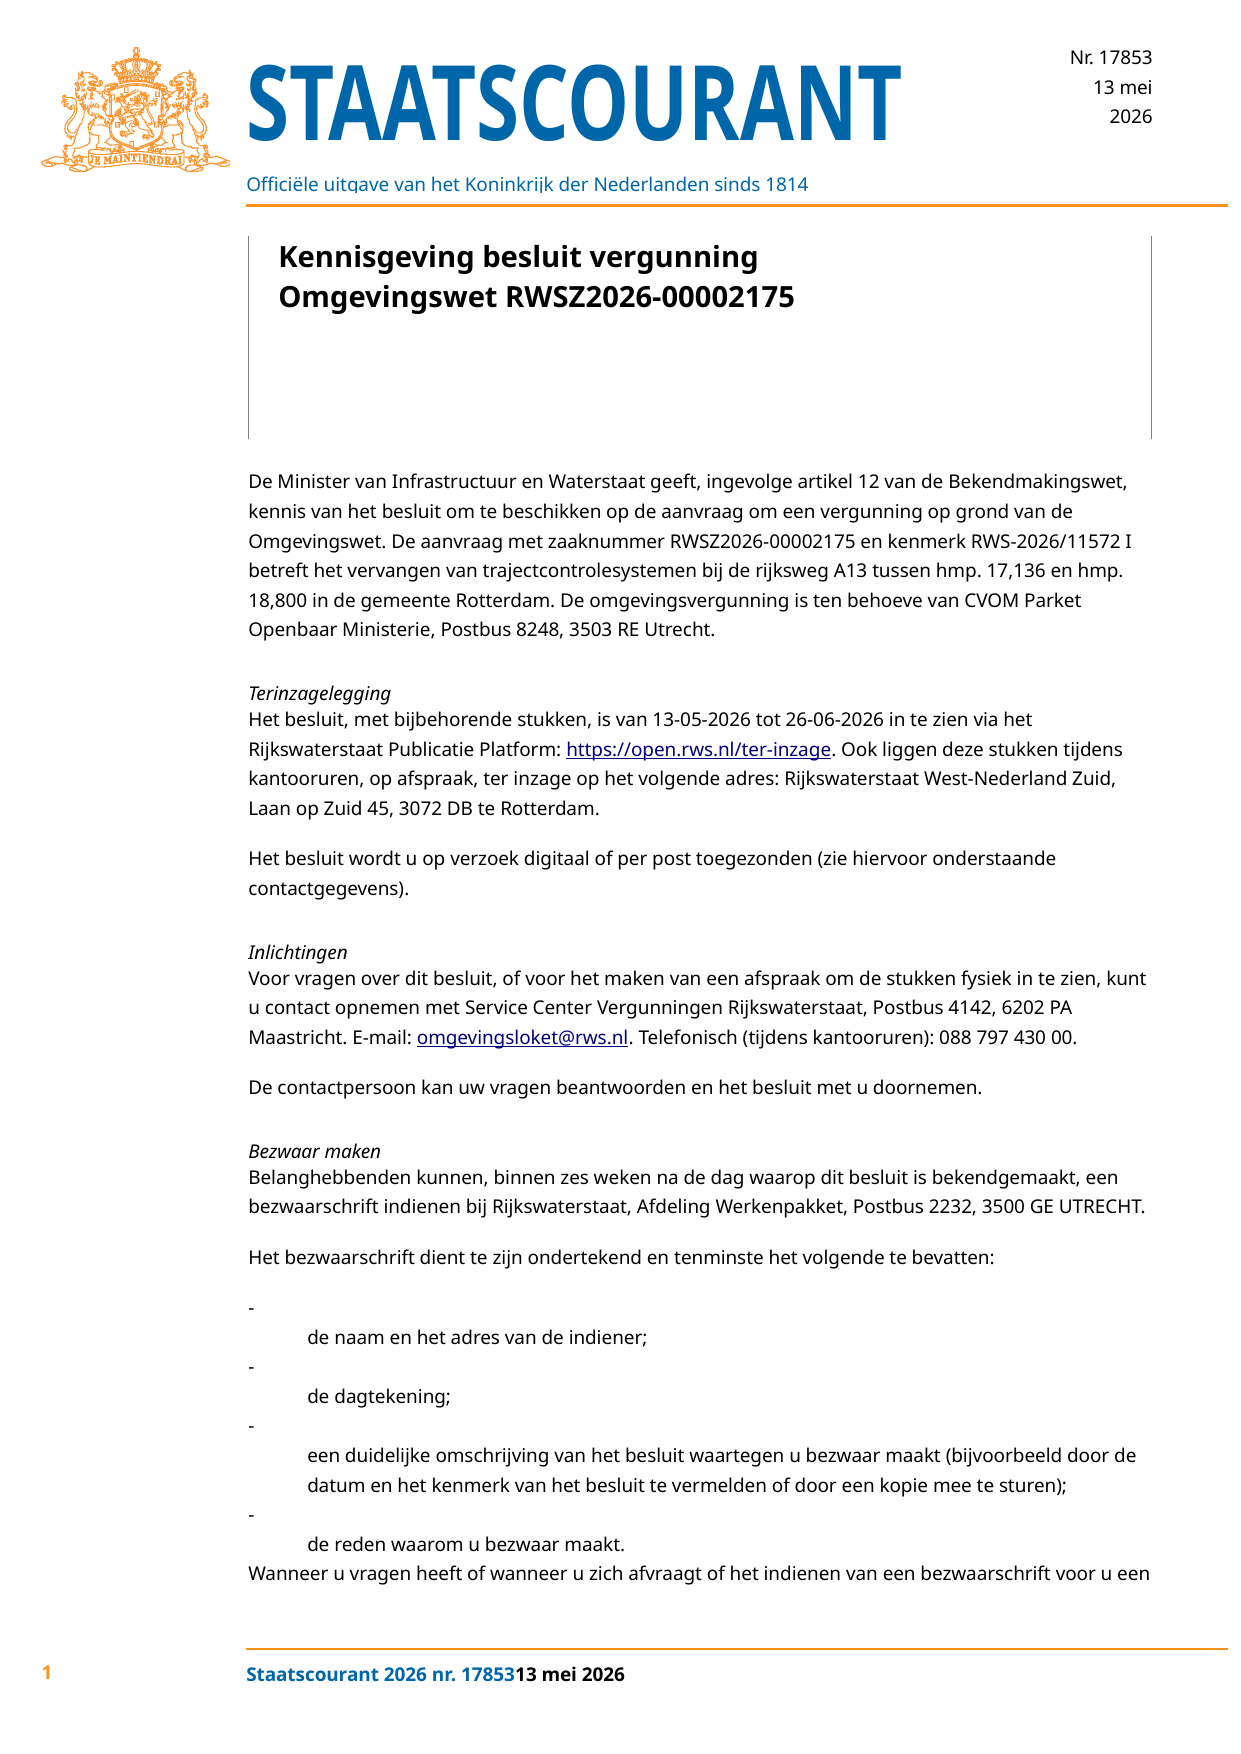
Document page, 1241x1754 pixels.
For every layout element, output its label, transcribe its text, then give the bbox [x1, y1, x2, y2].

list de naam en het adres van de indiener; [248, 1324, 1152, 1350]
picture [912, 236, 1090, 414]
text De contactpersoon kan uw vragen beantwoorden en het besluit met u doornemen. [248, 1074, 1152, 1100]
picture [41, 47, 231, 172]
list de dagtekening; [248, 1383, 1152, 1409]
table_header [850, 414, 1151, 439]
text De Minister van Infrastructuur en Waterstaat geeft, ingevolge artikel 12 van de Bekendmakingswet, kennis van het besluit om te beschikken op de aanvraag om een vergunning op grond van de Omgevingswet. De aanvraag met zaaknummer RWSZ2026-00002175 en kenmerk RWS-2026/11572 I betreft het vervangen van trajectcontrolesystemen bij de rijksweg A13 tussen hmp. 17,136 en hmp. 18,800 in de gemeente Rotterdam. De omgevingsvergunning is ten behoeve van CVOM Parket Openbaar Ministerie, Postbus 8248, 3503 RE Utrecht. [248, 469, 1152, 642]
table_header [1090, 236, 1151, 413]
text Inlichtingen [248, 939, 1152, 965]
table_header Kennisgeving besluit vergunning Omgevingswet RWSZ2026-00002175 [249, 236, 850, 439]
text Wanneer u vragen heeft of wanneer u zich afvraagt of het indienen van een bezwaarschrift voor u een [248, 1561, 1152, 1586]
text Voor vragen over dit besluit, of voor het maken van een afspraak om de stukken fysiek in te zien, kunt u contact opnemen met Service Center Vergunningen Rijkswaterstaat, Postbus 4142, 6202 PA Maastricht. E-mail: omgevingsloket@rws.nl. Telefonisch (tijdens kantooruren): 088 797 430 00. [248, 965, 1152, 1049]
list de reden waarom u bezwaar maakt. [248, 1531, 1152, 1557]
text Het besluit, met bijbehorende stukken, is van 13-05-2026 tot 26-06-2026 in te zien via het Rijkswaterstaat Publicatie Platform: https://open.rws.nl/ter-inzage. Ook liggen deze stukken tijdens kantooruren, op afspraak, ter inzage op het volgende adres: Rijkswaterstaat West-Nederland Zuid, Laan op Zuid 45, 3072 DB te Rotterdam. [248, 706, 1152, 821]
list een duidelijke omschrijving van het besluit waartegen u bezwaar maakt (bijvoorbeeld door de datum en het kenmerk van het besluit te vermelden of door een kopie mee te sturen); [248, 1442, 1152, 1498]
text Belanghebbenden kunnen, binnen zes weken na de dag waarop dit besluit is bekendgemaakt, een bezwaarschrift indienen bij Rijkswaterstaat, Afdeling Werkenpakket, Postbus 2232, 3500 GE UTRECHT. [248, 1164, 1152, 1219]
text Het bezwaarschrift dient te zijn ondertekend en tenminste het volgende te bevatten: [248, 1244, 1152, 1270]
text Het besluit wordt u op verzoek digitaal of per post toegezonden (zie hiervoor onderstaande contactgegevens). [248, 845, 1152, 901]
text Bezwaar maken [248, 1138, 1152, 1164]
text Terinzagelegging [248, 681, 1152, 706]
table_header [850, 236, 912, 413]
